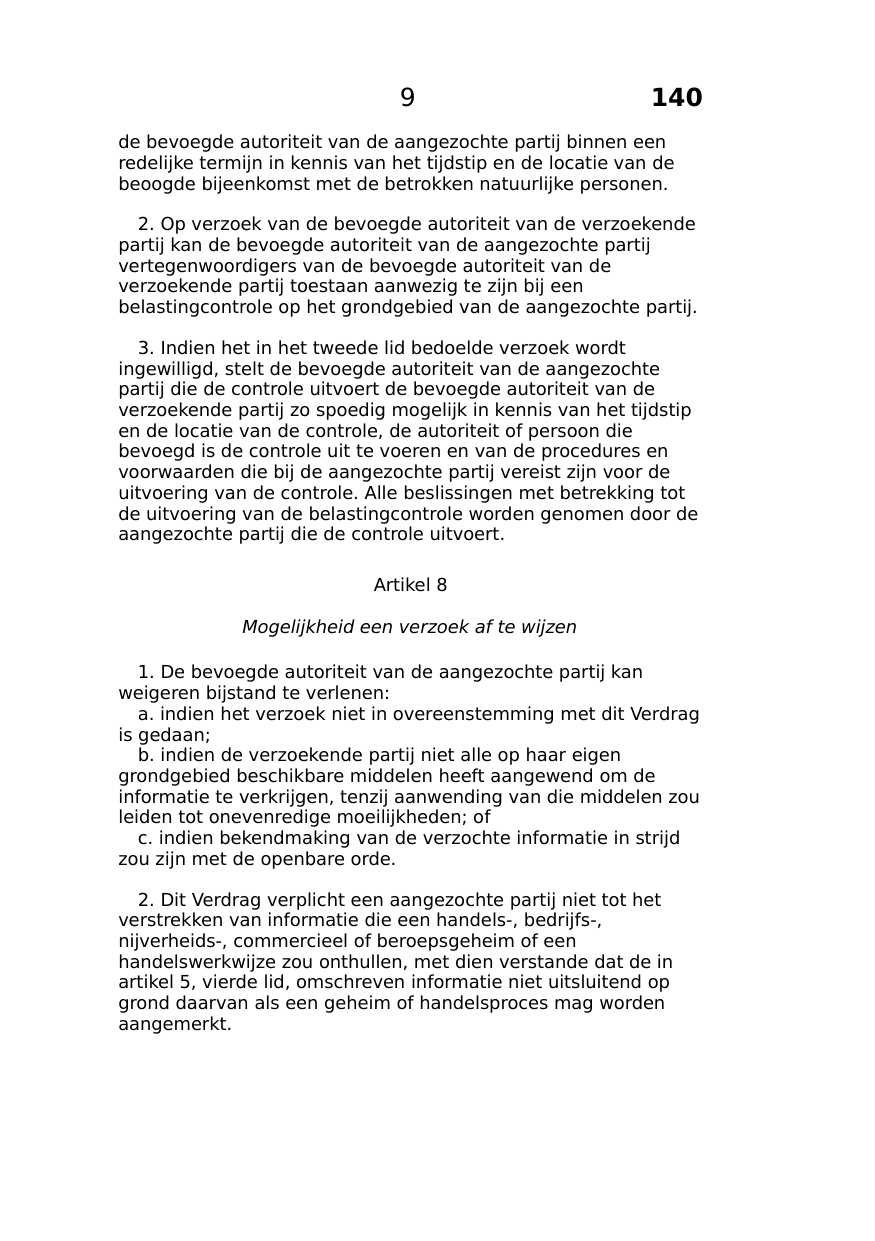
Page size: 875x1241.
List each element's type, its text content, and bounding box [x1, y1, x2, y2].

text b. indien de verzoekende partij niet alle op haar eigen grondgebied beschikbare middelen heeft aangewend om de informatie te verkrijgen, tenzij aanwending van die middelen zou leiden tot onevenredige moeilijkheden; of [118, 745, 703, 828]
text de bevoegde autoriteit van de aangezochte partij binnen een redelijke termijn in kennis van het tijdstip en de locatie van de beoogde bijeenkomst met de betrokken natuurlijke personen. [118, 132, 703, 194]
text c. indien bekendmaking van de verzochte informatie in strijd zou zijn met de openbare orde. [118, 828, 703, 869]
text 2. Dit Verdrag verplicht een aangezochte partij niet tot het verstrekken van informatie die een handels-, bedrijfs-, nijverheids-, commercieel of beroepsgeheim of een handelswerkwijze zou onthullen, met dien verstande dat de in artikel 5, vierde lid, omschreven informatie niet uitsluitend op grond daarvan als een geheim of handelsproces mag worden aangemerkt. [118, 889, 703, 1034]
subtitle Artikel 8 Mogelijkheid een verzoek af te wijzen [118, 575, 703, 637]
text a. indien het verzoek niet in overeenstemming met dit Verdrag is gedaan; [118, 704, 703, 745]
text 2. Op verzoek van de bevoegde autoriteit van de verzoekende partij kan de bevoegde autoriteit van de aangezochte partij vertegenwoordigers van de bevoegde autoriteit van de verzoekende partij toestaan aanwezig te zijn bij een belastingcontrole op het grondgebied van de aangezochte partij. [118, 214, 703, 318]
text 1. De bevoegde autoriteit van de aangezochte partij kan weigeren bijstand te verlenen: [118, 662, 703, 704]
text 3. Indien het in het tweede lid bedoelde verzoek wordt ingewilligd, stelt de bevoegde autoriteit van de aangezochte partij die de controle uitvoert de bevoegde autoriteit van de verzoekende partij zo spoedig mogelijk in kennis van het tijdstip en de locatie van de controle, de autoriteit of persoon die bevoegd is de controle uit te voeren en van de procedures en voorwaarden die bij de aangezochte partij vereist zijn voor de uitvoering van de controle. Alle beslissingen met betrekking tot de uitvoering van de belastingcontrole worden genomen door de aangezochte partij die de controle uitvoert. [118, 338, 703, 545]
